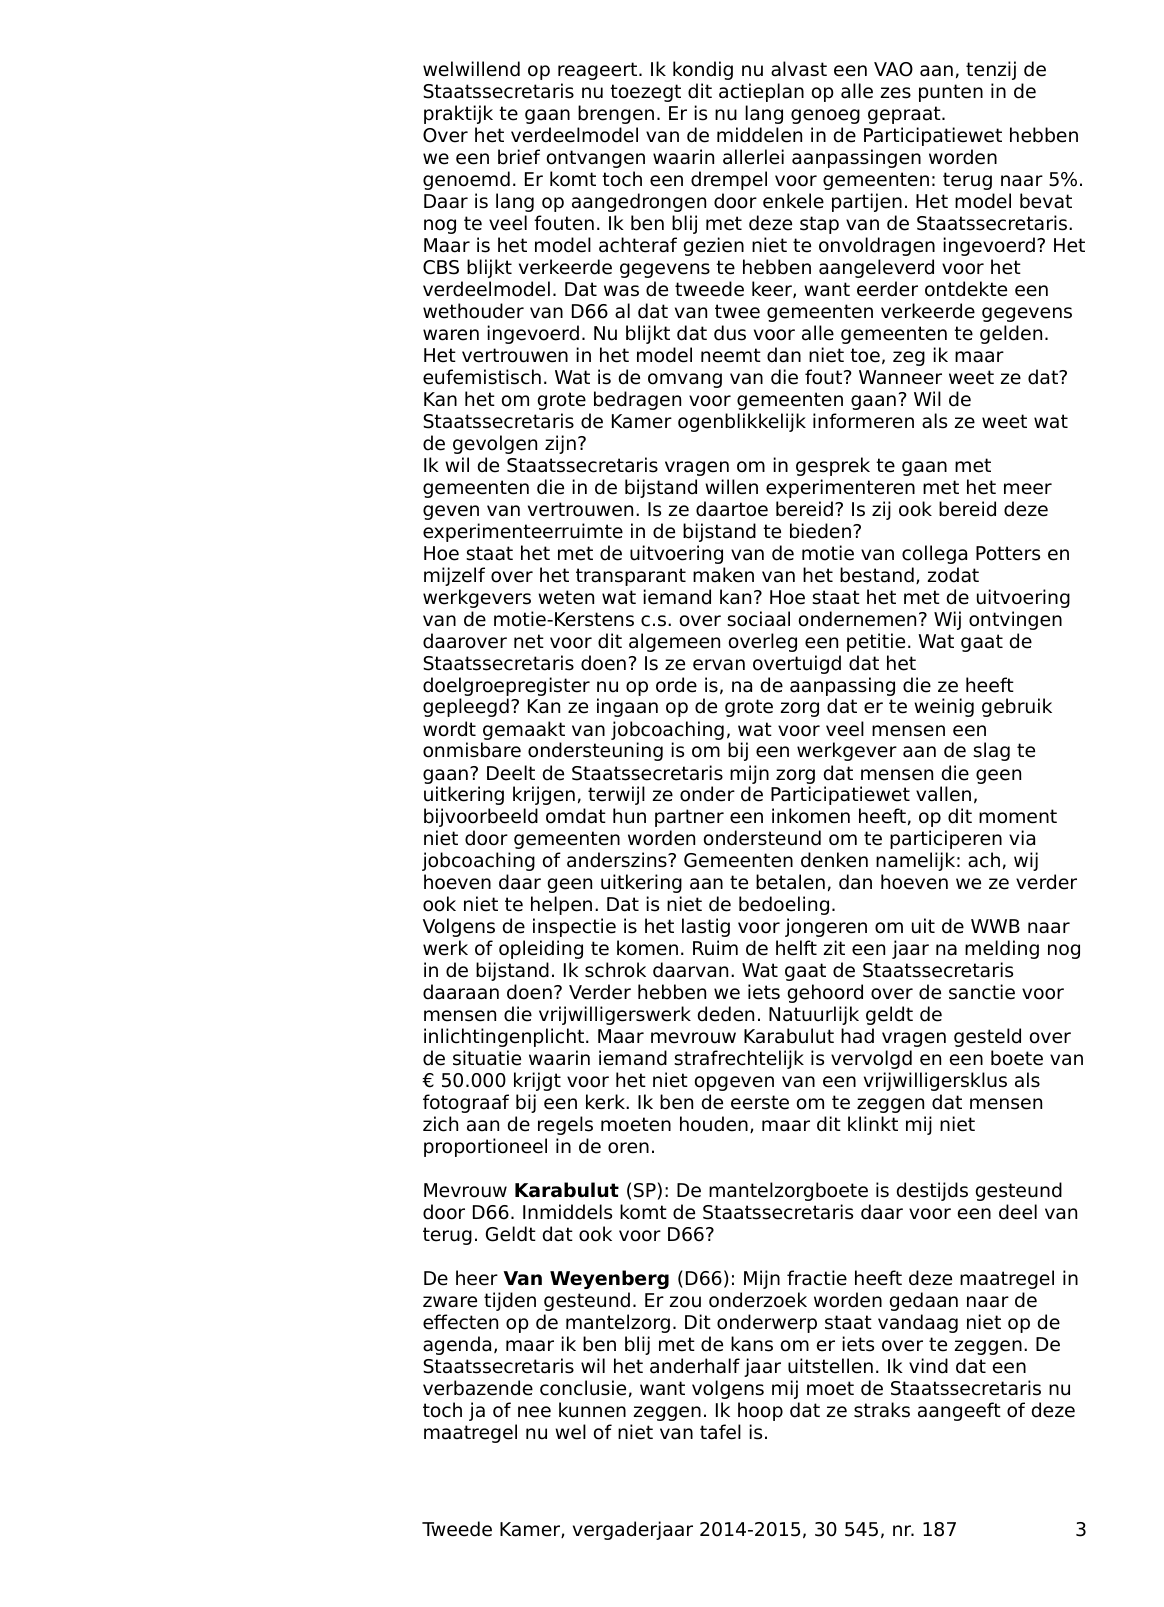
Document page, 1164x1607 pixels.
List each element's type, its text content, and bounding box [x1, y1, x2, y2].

text welwillend op reageert. Ik kondig nu alvast een VAO aan, tenzij de Staatssecretaris nu toezegt dit actieplan op alle zes punten in de praktijk te gaan brengen. Er is nu lang genoeg gepraat. [422, 59, 1087, 125]
text Volgens de inspectie is het lastig voor jongeren om uit de WWB naar werk of opleiding te komen. Ruim de helft zit een jaar na melding nog in de bijstand. Ik schrok daarvan. Wat gaat de Staatssecretaris daaraan doen? Verder hebben we iets gehoord over de sanctie voor mensen die vrijwilligerswerk deden. Natuurlijk geldt de inlichtingenplicht. Maar mevrouw Karabulut had vragen gesteld over de situatie waarin iemand strafrechtelijk is vervolgd en een boete van € 50.000 krijgt voor het niet opgeven van een vrijwilligersklus als fotograaf bij een kerk. Ik ben de eerste om te zeggen dat mensen zich aan de regels moeten houden, maar dit klinkt mij niet proportioneel in de oren. [422, 916, 1087, 1158]
text Over het verdeelmodel van de middelen in de Participatiewet hebben we een brief ontvangen waarin allerlei aanpassingen worden genoemd. Er komt toch een drempel voor gemeenten: terug naar 5%. Daar is lang op aangedrongen door enkele partijen. Het model bevat nog te veel fouten. Ik ben blij met deze stap van de Staatssecretaris. Maar is het model achteraf gezien niet te onvoldragen ingevoerd? Het CBS blijkt verkeerde gegevens te hebben aangeleverd voor het verdeelmodel. Dat was de tweede keer, want eerder ontdekte een wethouder van D66 al dat van twee gemeenten verkeerde gegevens waren ingevoerd. Nu blijkt dat dus voor alle gemeenten te gelden. Het vertrouwen in het model neemt dan niet toe, zeg ik maar eufemistisch. Wat is de omvang van die fout? Wanneer weet ze dat? Kan het om grote bedragen voor gemeenten gaan? Wil de Staatssecretaris de Kamer ogenblikkelijk informeren als ze weet wat de gevolgen zijn? [422, 125, 1087, 455]
text Ik wil de Staatssecretaris vragen om in gesprek te gaan met gemeenten die in de bijstand willen experimenteren met het meer geven van vertrouwen. Is ze daartoe bereid? Is zij ook bereid deze experimenteerruimte in de bijstand te bieden? [422, 455, 1087, 543]
text Hoe staat het met de uitvoering van de motie van collega Potters en mijzelf over het transparant maken van het bestand, zodat werkgevers weten wat iemand kan? Hoe staat het met de uitvoering van de motie-Kerstens c.s. over sociaal ondernemen? Wij ontvingen daarover net voor dit algemeen overleg een petitie. Wat gaat de Staatssecretaris doen? Is ze ervan overtuigd dat het doelgroepregister nu op orde is, na de aanpassing die ze heeft gepleegd? Kan ze ingaan op de grote zorg dat er te weinig gebruik wordt gemaakt van jobcoaching, wat voor veel mensen een onmisbare ondersteuning is om bij een werkgever aan de slag te gaan? Deelt de Staatssecretaris mijn zorg dat mensen die geen uitkering krijgen, terwijl ze onder de Participatiewet vallen, bijvoorbeeld omdat hun partner een inkomen heeft, op dit moment niet door gemeenten worden ondersteund om te participeren via jobcoaching of anderszins? Gemeenten denken namelijk: ach, wij hoeven daar geen uitkering aan te betalen, dan hoeven we ze verder ook niet te helpen. Dat is niet de bedoeling. [422, 543, 1087, 916]
text Mevrouw Karabulut (SP): De mantelzorgboete is destijds gesteund door D66. Inmiddels komt de Staatssecretaris daar voor een deel van terug. Geldt dat ook voor D66? [422, 1180, 1087, 1246]
text De heer Van Weyenberg (D66): Mijn fractie heeft deze maatregel in zware tijden gesteund. Er zou onderzoek worden gedaan naar de effecten op de mantelzorg. Dit onderwerp staat vandaag niet op de agenda, maar ik ben blij met de kans om er iets over te zeggen. De Staatssecretaris wil het anderhalf jaar uitstellen. Ik vind dat een verbazende conclusie, want volgens mij moet de Staatssecretaris nu toch ja of nee kunnen zeggen. Ik hoop dat ze straks aangeeft of deze maatregel nu wel of niet van tafel is. [422, 1268, 1087, 1444]
